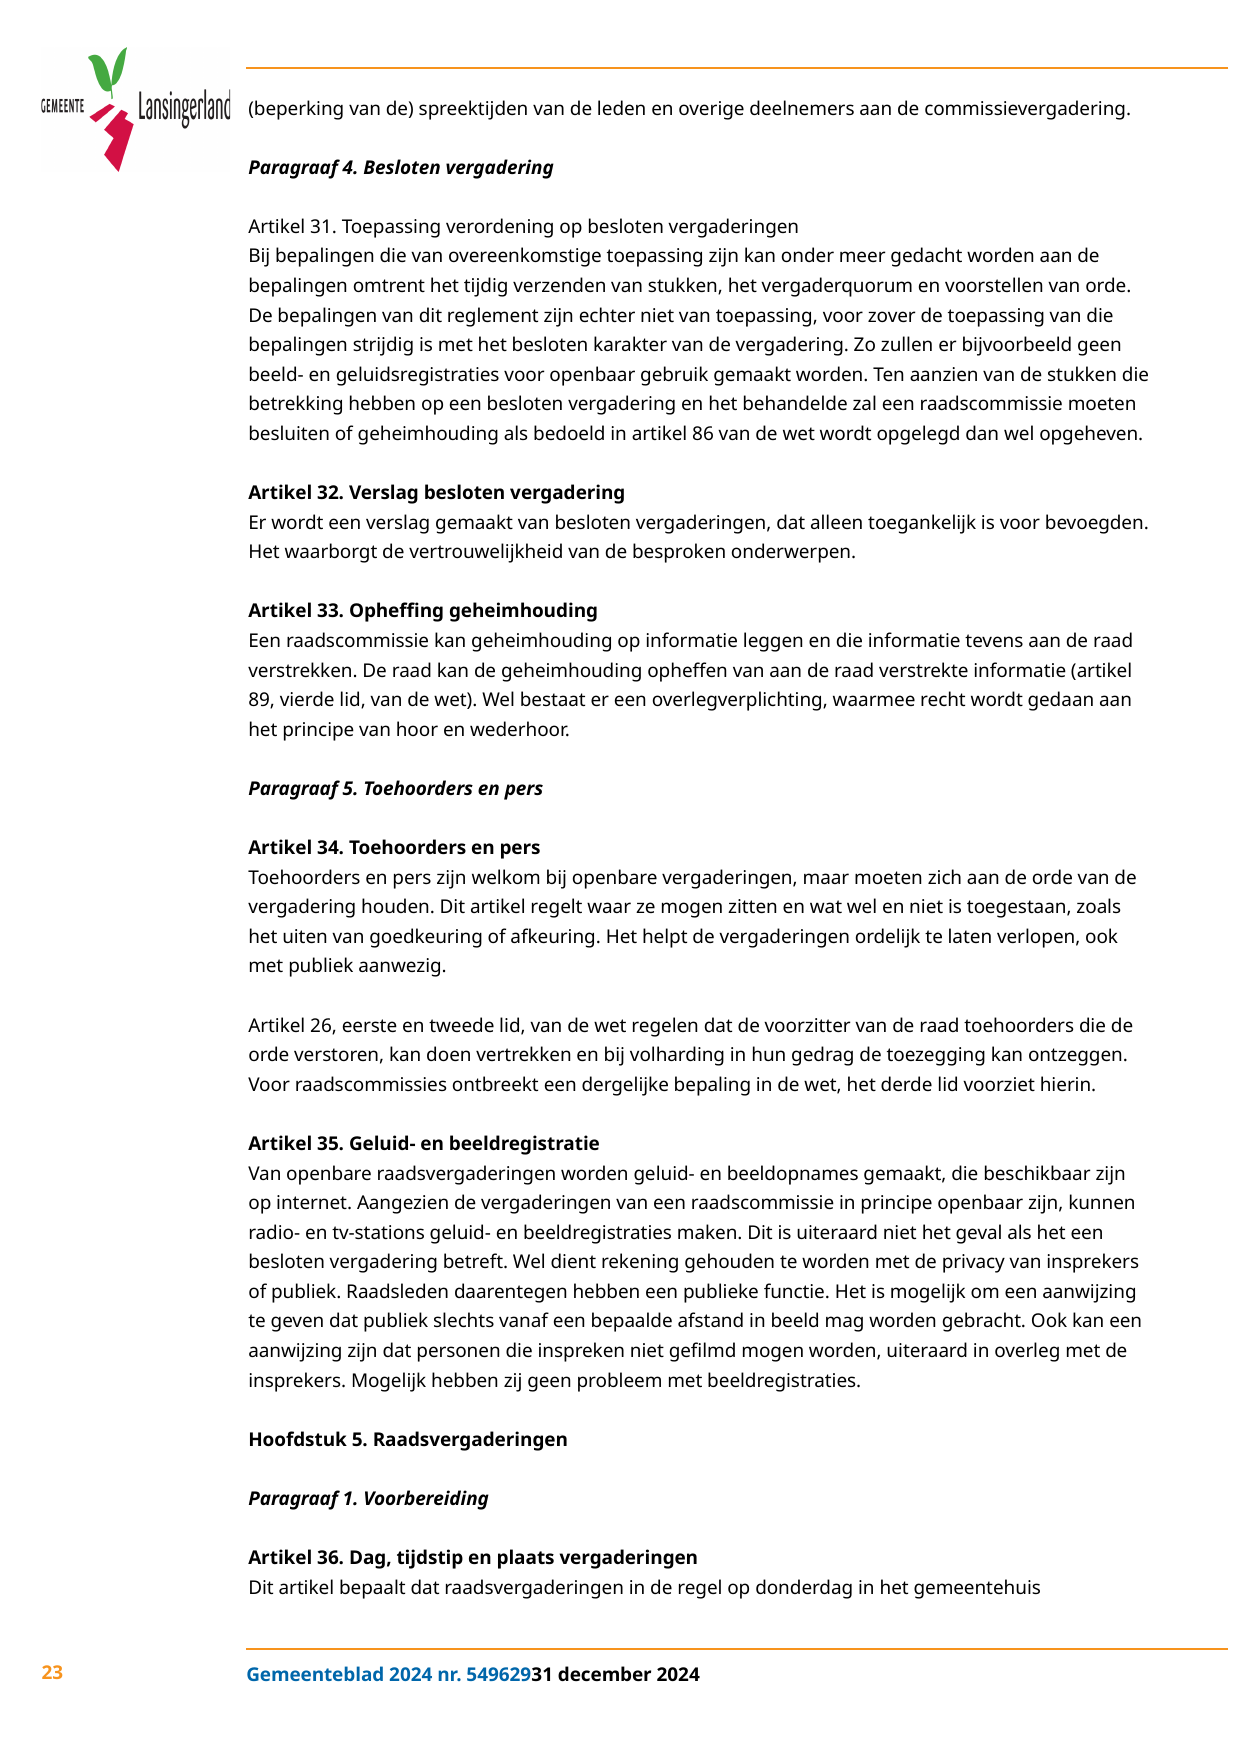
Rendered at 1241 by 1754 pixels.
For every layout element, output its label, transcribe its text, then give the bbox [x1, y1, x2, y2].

text Paragraaf 4. Besloten vergadering [248, 154, 1152, 180]
text Een raadscommissie kan geheimhouding op informatie leggen en die informatie tevens aan de raad verstrekken. De raad kan de geheimhouding opheffen van aan de raad verstrekte informatie (artikel 89, vierde lid, van de wet). Wel bestaat er een overlegverplichting, waarmee recht wordt gedaan aan het principe van hoor en wederhoor. [248, 627, 1152, 742]
picture [41, 47, 231, 172]
text Artikel 35. Geluid- en beeldregistratie [248, 1130, 1152, 1156]
text Er wordt een verslag gemaakt van besloten vergaderingen, dat alleen toegankelijk is voor bevoegden. Het waarborgt de vertrouwelijkheid van de besproken onderwerpen. [248, 509, 1152, 564]
text Toehoorders en pers zijn welkom bij openbare vergaderingen, maar moeten zich aan de orde van de vergadering houden. Dit artikel regelt waar ze mogen zitten en wat wel en niet is toegestaan, zoals het uiten van goedkeuring of afkeuring. Het helpt de vergaderingen ordelijk te laten verlopen, ook met publiek aanwezig. [248, 864, 1152, 978]
text Artikel 26, eerste en tweede lid, van de wet regelen dat de voorzitter van de raad toehoorders die de orde verstoren, kan doen vertrekken en bij volharding in hun gedrag de toezegging kan ontzeggen. Voor raadscommissies ontbreekt een dergelijke bepaling in de wet, het derde lid voorziet hierin. [248, 1012, 1152, 1097]
text Artikel 32. Verslag besloten vergadering [248, 479, 1152, 505]
text Dit artikel bepaalt dat raadsvergaderingen in de regel op donderdag in het gemeentehuis [248, 1574, 1152, 1600]
text Paragraaf 5. Toehoorders en pers [248, 775, 1152, 801]
text (beperking van de) spreektijden van de leden en overige deelnemers aan de commissievergadering. [248, 95, 1152, 121]
text Artikel 36. Dag, tijdstip en plaats vergaderingen [248, 1544, 1152, 1570]
text Hoofdstuk 5. Raadsvergaderingen [248, 1426, 1152, 1452]
text Van openbare raadsvergaderingen worden geluid- en beeldopnames gemaakt, die beschikbaar zijn op internet. Aangezien de vergaderingen van een raadscommissie in principe openbaar zijn, kunnen radio- en tv-stations geluid- en beeldregistraties maken. Dit is uiteraard niet het geval als het een besloten vergadering betreft. Wel dient rekening gehouden te worden met de privacy van insprekers of publiek. Raadsleden daarentegen hebben een publieke functie. Het is mogelijk om een aanwijzing te geven dat publiek slechts vanaf een bepaalde afstand in beeld mag worden gebracht. Ook kan een aanwijzing zijn dat personen die inspreken niet gefilmd mogen worden, uiteraard in overleg met de insprekers. Mogelijk hebben zij geen probleem met beeldregistraties. [248, 1160, 1152, 1393]
text Bij bepalingen die van overeenkomstige toepassing zijn kan onder meer gedacht worden aan de bepalingen omtrent het tijdig verzenden van stukken, het vergaderquorum en voorstellen van orde. De bepalingen van dit reglement zijn echter niet van toepassing, voor zover de toepassing van die bepalingen strijdig is met het besloten karakter van de vergadering. Zo zullen er bijvoorbeeld geen beeld- en geluidsregistraties voor openbaar gebruik gemaakt worden. Ten aanzien van de stukken die betrekking hebben op een besloten vergadering en het behandelde zal een raadscommissie moeten besluiten of geheimhouding als bedoeld in artikel 86 van de wet wordt opgelegd dan wel opgeheven. [248, 243, 1152, 446]
text Artikel 34. Toehoorders en pers [248, 834, 1152, 860]
text Artikel 33. Opheffing geheimhouding [248, 598, 1152, 623]
text Paragraaf 1. Voorbereiding [248, 1485, 1152, 1511]
text Artikel 31. Toepassing verordening op besloten vergaderingen [248, 213, 1152, 239]
